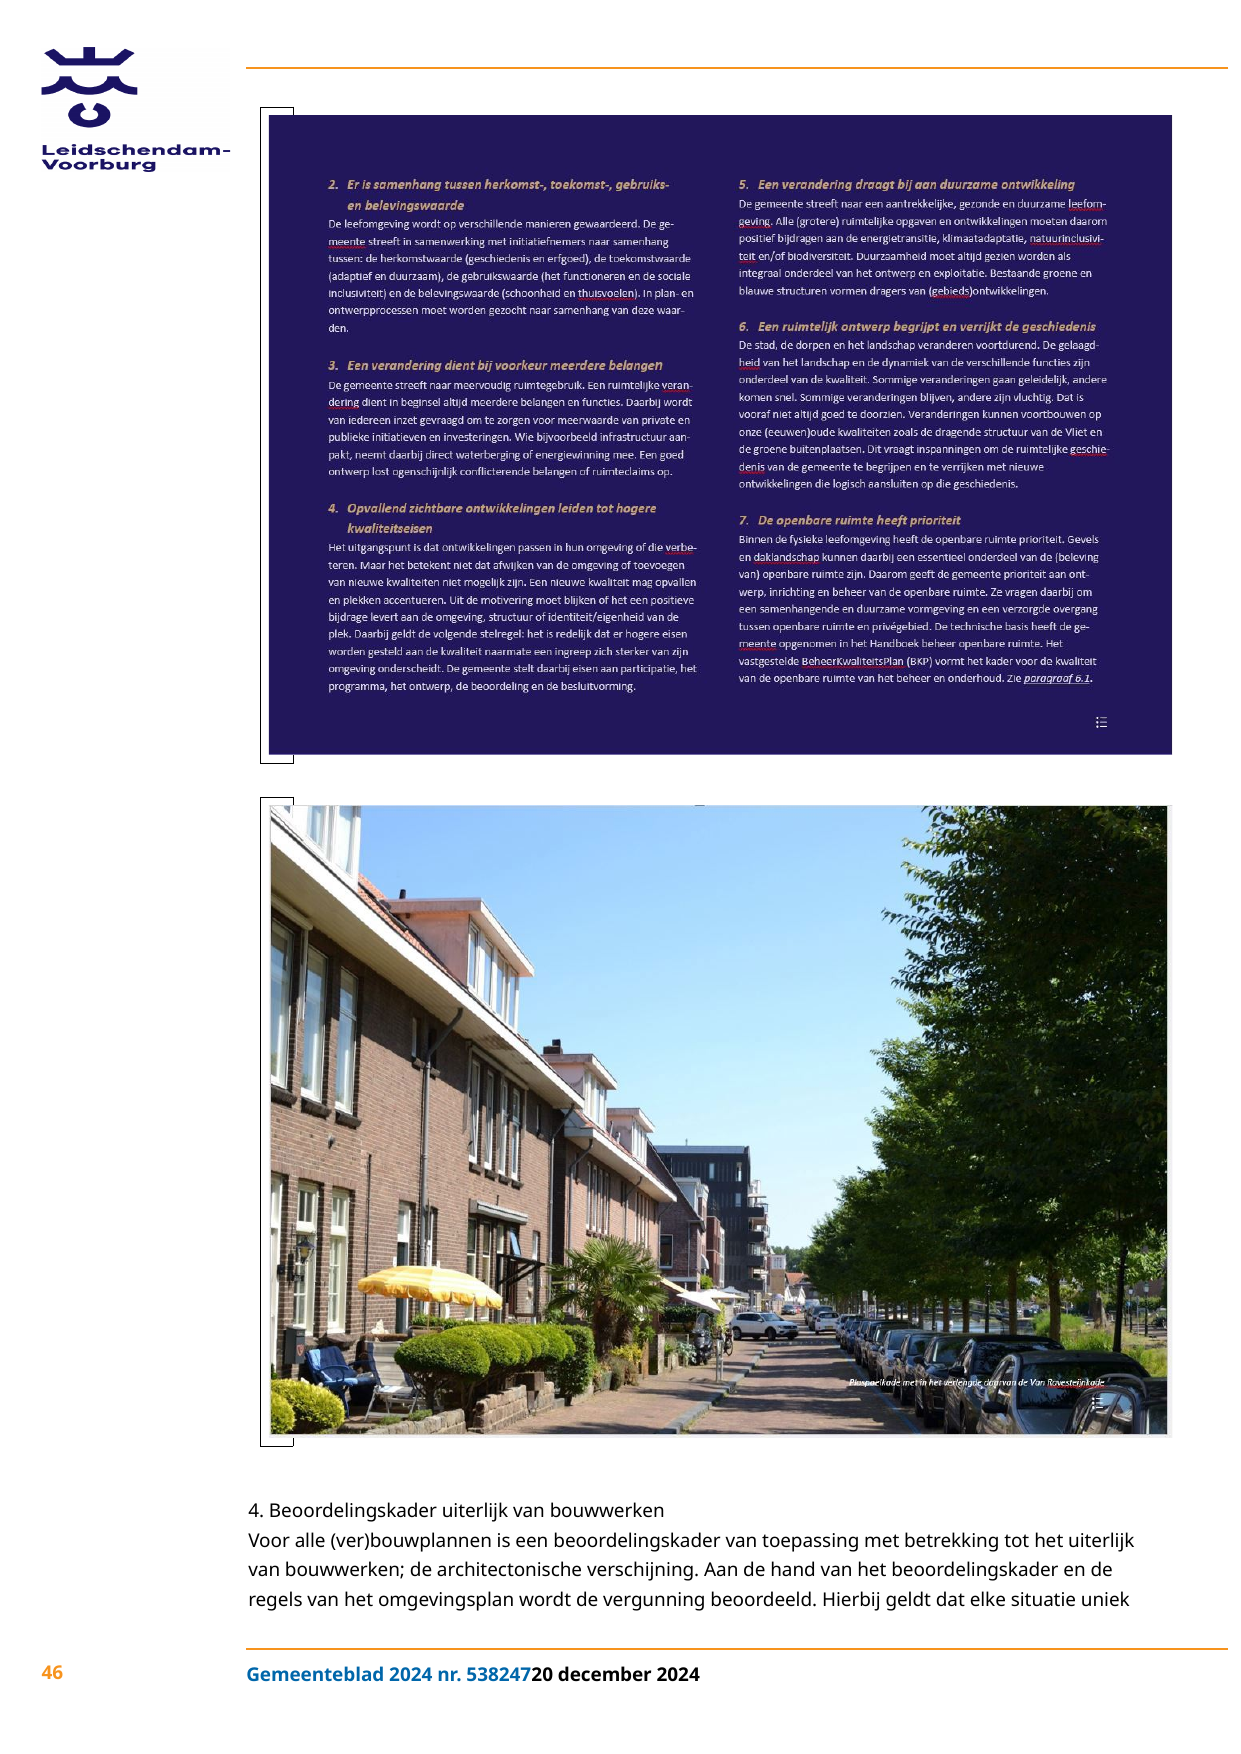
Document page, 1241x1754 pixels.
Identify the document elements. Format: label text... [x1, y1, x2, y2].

picture [268, 805, 1173, 1438]
text 4. Beoordelingskader uiterlijk van bouwwerken [248, 1497, 1152, 1523]
picture [268, 115, 1173, 755]
picture [41, 47, 231, 172]
text Voor alle (ver)bouwplannen is een beoordelingskader van toepassing met betrekking tot het uiterlijk van bouwwerken; de architectonische verschijning. Aan de hand van het beoordelingskader en de regels van het omgevingsplan wordt de vergunning beoordeeld. Hierbij geldt dat elke situatie uniek [248, 1527, 1152, 1612]
